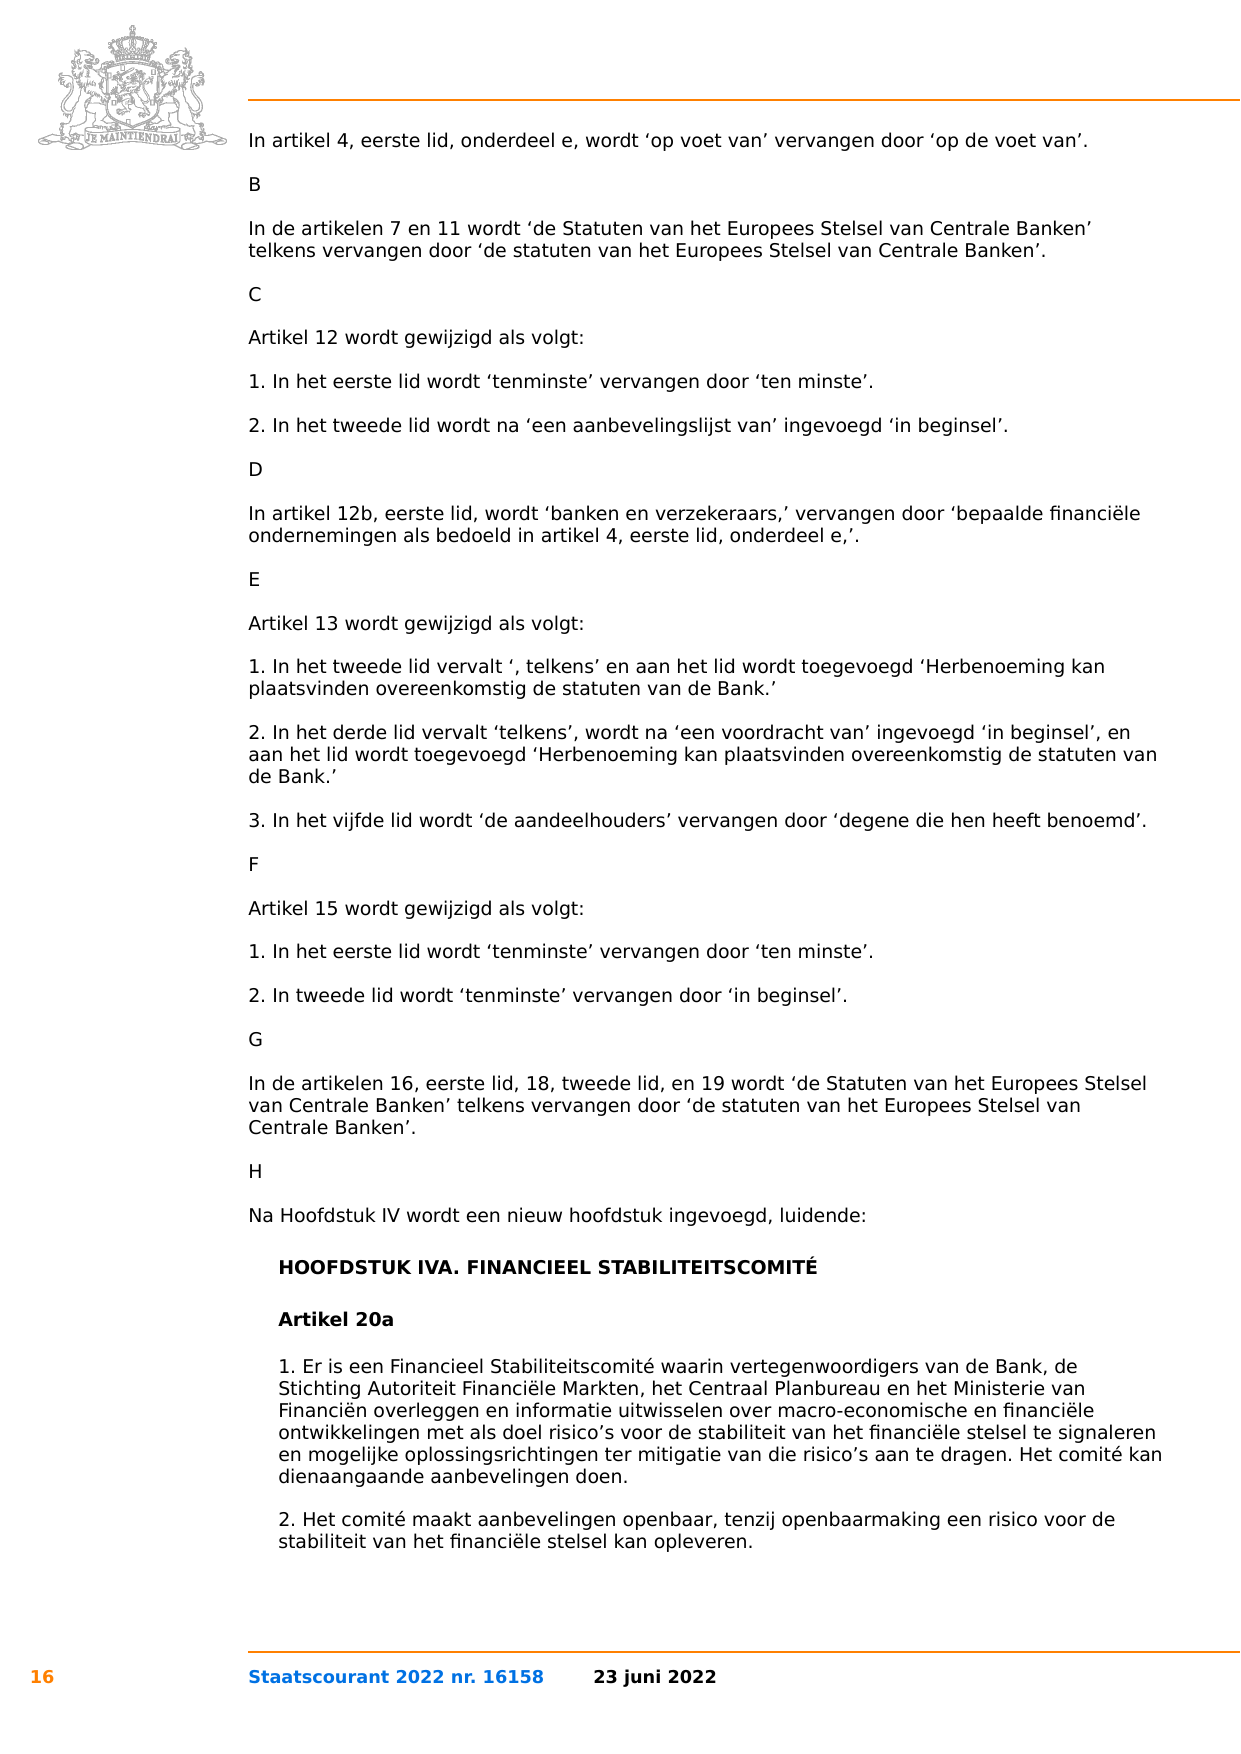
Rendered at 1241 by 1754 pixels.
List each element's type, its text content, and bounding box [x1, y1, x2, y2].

subtitle Artikel 20a [278, 1309, 1163, 1331]
text 1. In het eerste lid wordt ‘tenminste’ vervangen door ‘ten minste’. [248, 371, 1163, 393]
subtitle HOOFDSTUK IVA. FINANCIEEL STABILITEITSCOMITÉ [278, 1257, 1163, 1279]
text 1. Er is een Financieel Stabiliteitscomité waarin vertegenwoordigers van de Bank, de Stichting Autoriteit Financiële Markten, het Centraal Planbureau en het Ministerie van Financiën overleggen en informatie uitwisselen over macro-economische en financiële ontwikkelingen met als doel risico’s voor de stabiliteit van het financiële stelsel te signaleren en mogelijke oplossingsrichtingen ter mitigatie van die risico’s aan te dragen. Het comité kan dienaangaande aanbevelingen doen. [278, 1356, 1163, 1487]
text In de artikelen 7 en 11 wordt ‘de Statuten van het Europees Stelsel van Centrale Banken’ telkens vervangen door ‘de statuten van het Europees Stelsel van Centrale Banken’. [248, 218, 1163, 262]
text F [248, 854, 1163, 876]
text Artikel 12 wordt gewijzigd als volgt: [248, 327, 1163, 349]
text Na Hoofdstuk IV wordt een nieuw hoofdstuk ingevoegd, luidende: [248, 1205, 1163, 1227]
text 1. In het tweede lid vervalt ‘, telkens’ en aan het lid wordt toegevoegd ‘Herbenoeming kan plaatsvinden overeenkomstig de statuten van de Bank.’ [248, 656, 1163, 700]
text G [248, 1029, 1163, 1051]
text 2. In tweede lid wordt ‘tenminste’ vervangen door ‘in beginsel’. [248, 985, 1163, 1007]
text Artikel 13 wordt gewijzigd als volgt: [248, 612, 1163, 634]
text 1. In het eerste lid wordt ‘tenminste’ vervangen door ‘ten minste’. [248, 941, 1163, 963]
text H [248, 1161, 1163, 1183]
text 2. In het derde lid vervalt ‘telkens’, wordt na ‘een voordracht van’ ingevoegd ‘in beginsel’, en aan het lid wordt toegevoegd ‘Herbenoeming kan plaatsvinden overeenkomstig de statuten van de Bank.’ [248, 722, 1163, 788]
text 2. Het comité maakt aanbevelingen openbaar, tenzij openbaarmaking een risico voor de stabiliteit van het financiële stelsel kan opleveren. [278, 1509, 1163, 1553]
text 2. In het tweede lid wordt na ‘een aanbevelingslijst van’ ingevoegd ‘in beginsel’. [248, 415, 1163, 437]
text E [248, 568, 1163, 591]
text Artikel 15 wordt gewijzigd als volgt: [248, 898, 1163, 919]
text In de artikelen 16, eerste lid, 18, tweede lid, en 19 wordt ‘de Statuten van het Europees Stelsel van Centrale Banken’ telkens vervangen door ‘de statuten van het Europees Stelsel van Centrale Banken’. [248, 1073, 1163, 1139]
text In artikel 4, eerste lid, onderdeel e, wordt ‘op voet van’ vervangen door ‘op de voet van’. [248, 130, 1163, 152]
text D [248, 459, 1163, 481]
picture [38, 25, 227, 150]
text C [248, 283, 1163, 305]
text 3. In het vijfde lid wordt ‘de aandeelhouders’ vervangen door ‘degene die hen heeft benoemd’. [248, 810, 1163, 832]
text B [248, 174, 1163, 196]
text In artikel 12b, eerste lid, wordt ‘banken en verzekeraars,’ vervangen door ‘bepaalde financiële ondernemingen als bedoeld in artikel 4, eerste lid, onderdeel e,’. [248, 503, 1163, 547]
